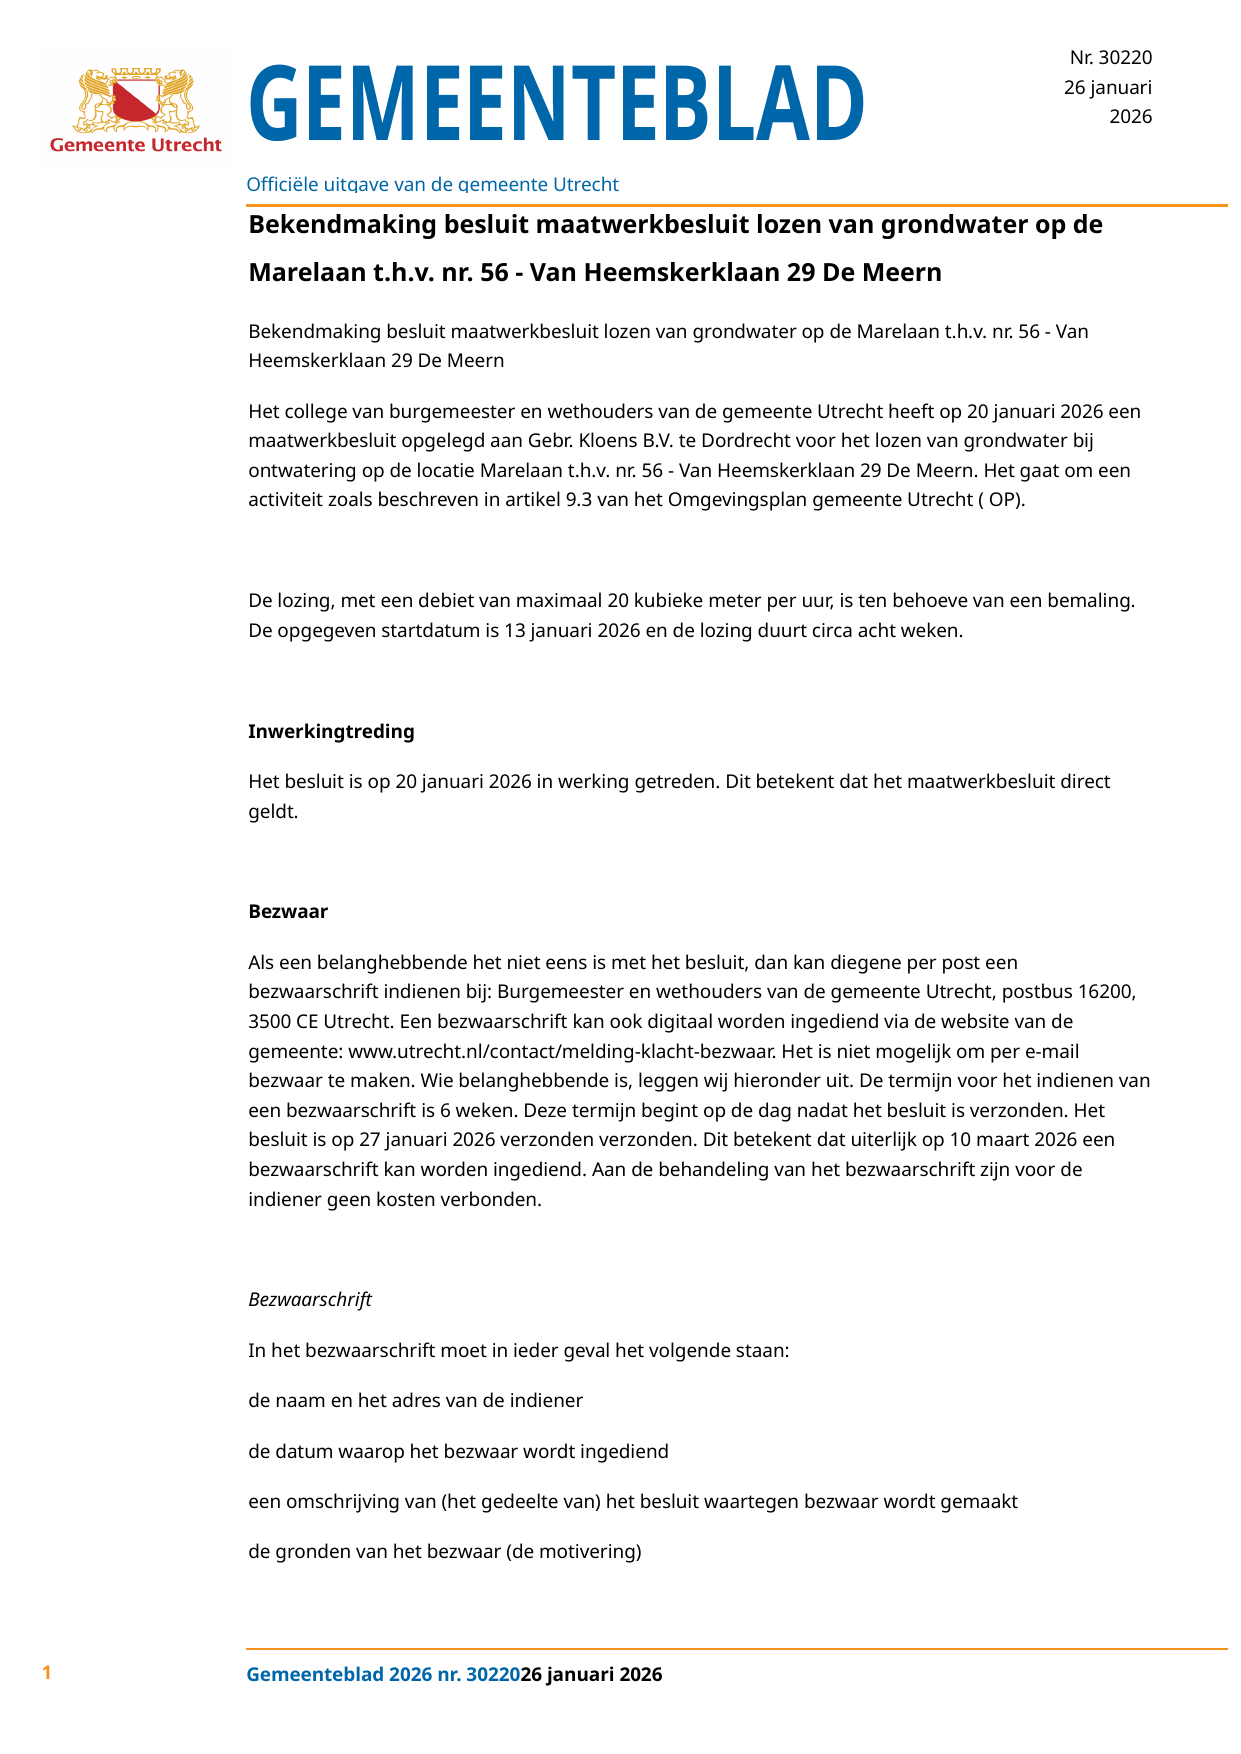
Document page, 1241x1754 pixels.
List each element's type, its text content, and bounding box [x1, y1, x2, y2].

text Bekendmaking besluit maatwerkbesluit lozen van grondwater op de Marelaan t.h.v. nr. 56 - Van Heemskerklaan 29 De Meern [248, 207, 1152, 288]
text De lozing, met een debiet van maximaal 20 kubieke meter per uur, is ten behoeve van een bemaling. De opgegeven startdatum is 13 januari 2026 en de lozing duurt circa acht weken. [248, 587, 1152, 643]
text de naam en het adres van de indiener [248, 1387, 1152, 1413]
text Het besluit is op 20 januari 2026 in werking getreden. Dit betekent dat het maatwerkbesluit direct geldt. [248, 768, 1152, 824]
text een omschrijving van (het gedeelte van) het besluit waartegen bezwaar wordt gemaakt [248, 1488, 1152, 1514]
picture [41, 47, 231, 172]
text de gronden van het bezwaar (de motivering) [248, 1539, 1152, 1564]
text Het college van burgemeester en wethouders van de gemeente Utrecht heeft op 20 januari 2026 een maatwerkbesluit opgelegd aan Gebr. Kloens B.V. te Dordrecht voor het lozen van grondwater bij ontwatering op de locatie Marelaan t.h.v. nr. 56 - Van Heemskerklaan 29 De Meern. Het gaat om een activiteit zoals beschreven in artikel 9.3 van het Omgevingsplan gemeente Utrecht ( OP). [248, 398, 1152, 512]
text Bezwaarschrift [248, 1287, 1152, 1312]
text Bekendmaking besluit maatwerkbesluit lozen van grondwater op de Marelaan t.h.v. nr. 56 - Van Heemskerklaan 29 De Meern [248, 318, 1152, 373]
text In het bezwaarschrift moet in ieder geval het volgende staan: [248, 1337, 1152, 1363]
text Inwerkingtreding [248, 718, 1152, 744]
text de datum waarop het bezwaar wordt ingediend [248, 1438, 1152, 1464]
text Als een belanghebbende het niet eens is met het besluit, dan kan diegene per post een bezwaarschrift indienen bij: Burgemeester en wethouders van de gemeente Utrecht, postbus 16200, 3500 CE Utrecht. Een bezwaarschrift kan ook digitaal worden ingediend via de website van de gemeente: www.utrecht.nl/contact/melding-klacht-bezwaar. Het is niet mogelijk om per e-mail bezwaar te maken. Wie belanghebbende is, leggen wij hieronder uit. De termijn voor het indienen van een bezwaarschrift is 6 weken. Deze termijn begint op de dag nadat het besluit is verzonden. Het besluit is op 27 januari 2026 verzonden verzonden. Dit betekent dat uiterlijk op 10 maart 2026 een bezwaarschrift kan worden ingediend. Aan de behandeling van het bezwaarschrift zijn voor de indiener geen kosten verbonden. [248, 949, 1152, 1212]
text Bezwaar [248, 899, 1152, 924]
